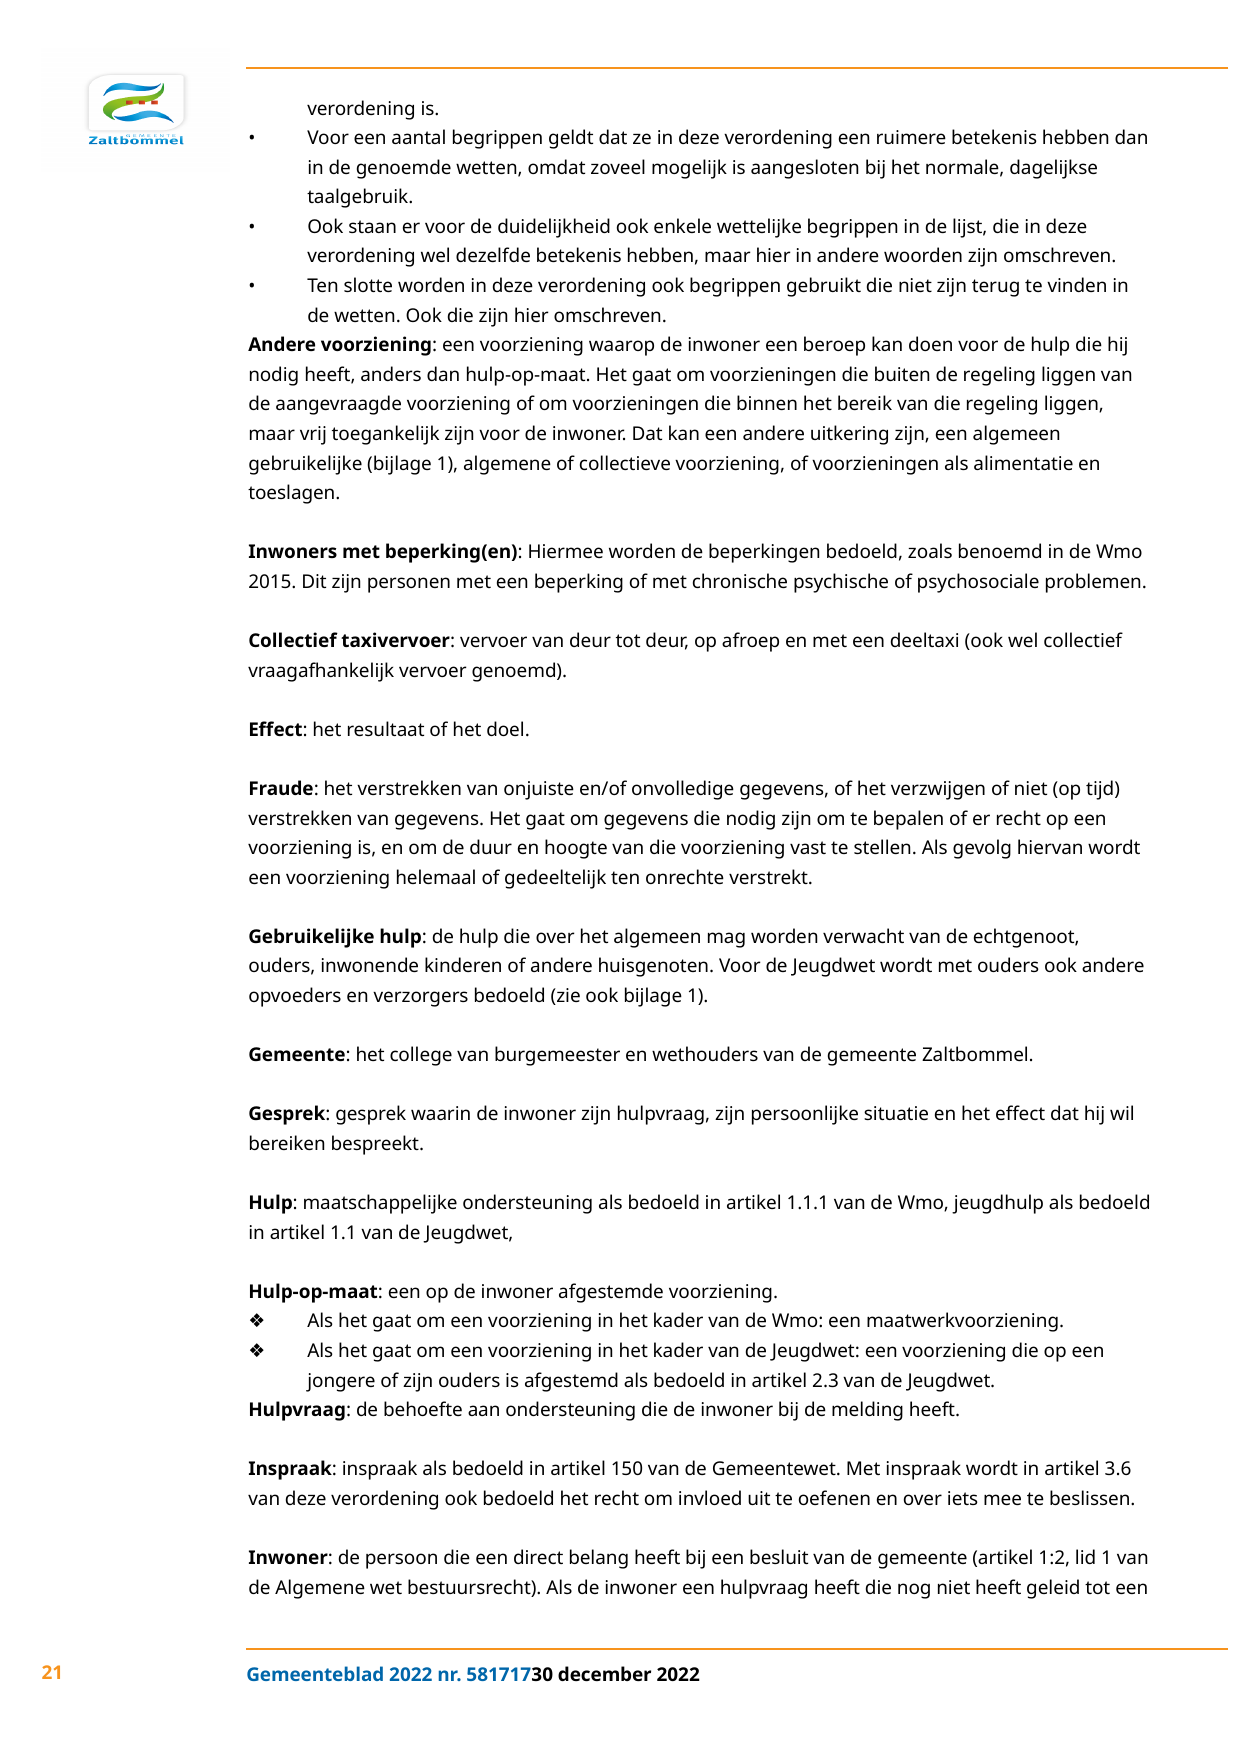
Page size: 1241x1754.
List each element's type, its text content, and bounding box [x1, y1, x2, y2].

list verordening is. [248, 95, 1152, 121]
text Inwoners met beperking(en): Hiermee worden de beperkingen bedoeld, zoals benoemd in de Wmo 2015. Dit zijn personen met een beperking of met chronische psychische of psychosociale problemen. [248, 538, 1152, 594]
text Fraude: het verstrekken van onjuiste en/of onvolledige gegevens, of het verzwijgen of niet (op tijd) verstrekken van gegevens. Het gaat om gegevens die nodig zijn om te bepalen of er recht op een voorziening is, en om de duur en hoogte van die voorziening vast te stellen. Als gevolg hiervan wordt een voorziening helemaal of gedeeltelijk ten onrechte verstrekt. [248, 775, 1152, 890]
text Inwoner: de persoon die een direct belang heeft bij een besluit van de gemeente (artikel 1:2, lid 1 van de Algemene wet bestuursrecht). Als de inwoner een hulpvraag heeft die nog niet heeft geleid tot een [248, 1544, 1152, 1600]
text Andere voorziening: een voorziening waarop de inwoner een beroep kan doen voor de hulp die hij nodig heeft, anders dan hulp-op-maat. Het gaat om voorzieningen die buiten de regeling liggen van de aangevraagde voorziening of om voorzieningen die binnen het bereik van die regeling liggen, maar vrij toegankelijk zijn voor de inwoner. Dat kan een andere uitkering zijn, een algemeen gebruikelijke (bijlage 1), algemene of collectieve voorziening, of voorzieningen als alimentatie en toeslagen. [248, 331, 1152, 505]
text Hulpvraag: de behoefte aan ondersteuning die de inwoner bij de melding heeft. [248, 1396, 1152, 1422]
list Voor een aantal begrippen geldt dat ze in deze verordening een ruimere betekenis hebben dan in de genoemde wetten, omdat zoveel mogelijk is aangesloten bij het normale, dagelijkse taalgebruik. [248, 124, 1152, 209]
picture [41, 47, 231, 172]
list Als het gaat om een voorziening in het kader van de Jeugdwet: een voorziening die op een jongere of zijn ouders is afgestemd als bedoeld in artikel 2.3 van de Jeugdwet. [248, 1337, 1152, 1393]
list Als het gaat om een voorziening in het kader van de Wmo: een maatwerkvoorziening. [248, 1308, 1152, 1333]
text Collectief taxivervoer: vervoer van deur tot deur, op afroep en met een deeltaxi (ook wel collectief vraagafhankelijk vervoer genoemd). [248, 627, 1152, 683]
text Inspraak: inspraak als bedoeld in artikel 150 van de Gemeentewet. Met inspraak wordt in artikel 3.6 van deze verordening ook bedoeld het recht om invloed uit te oefenen en over iets mee te beslissen. [248, 1456, 1152, 1511]
list Ten slotte worden in deze verordening ook begrippen gebruikt die niet zijn terug te vinden in de wetten. Ook die zijn hier omschreven. [248, 272, 1152, 328]
text Gebruikelijke hulp: de hulp die over het algemeen mag worden verwacht van de echtgenoot, ouders, inwonende kinderen of andere huisgenoten. Voor de Jeugdwet wordt met ouders ook andere opvoeders en verzorgers bedoeld (zie ook bijlage 1). [248, 923, 1152, 1008]
text Gesprek: gesprek waarin de inwoner zijn hulpvraag, zijn persoonlijke situatie en het effect dat hij wil bereiken bespreekt. [248, 1101, 1152, 1156]
text Gemeente: het college van burgemeester en wethouders van de gemeente Zaltbommel. [248, 1041, 1152, 1067]
text Hulp-op-maat: een op de inwoner afgestemde voorziening. [248, 1278, 1152, 1304]
text Hulp: maatschappelijke ondersteuning als bedoeld in artikel 1.1.1 van de Wmo, jeugdhulp als bedoeld in artikel 1.1 van de Jeugdwet, [248, 1189, 1152, 1245]
text Effect: het resultaat of het doel. [248, 716, 1152, 742]
list Ook staan er voor de duidelijkheid ook enkele wettelijke begrippen in de lijst, die in deze verordening wel dezelfde betekenis hebben, maar hier in andere woorden zijn omschreven. [248, 213, 1152, 268]
